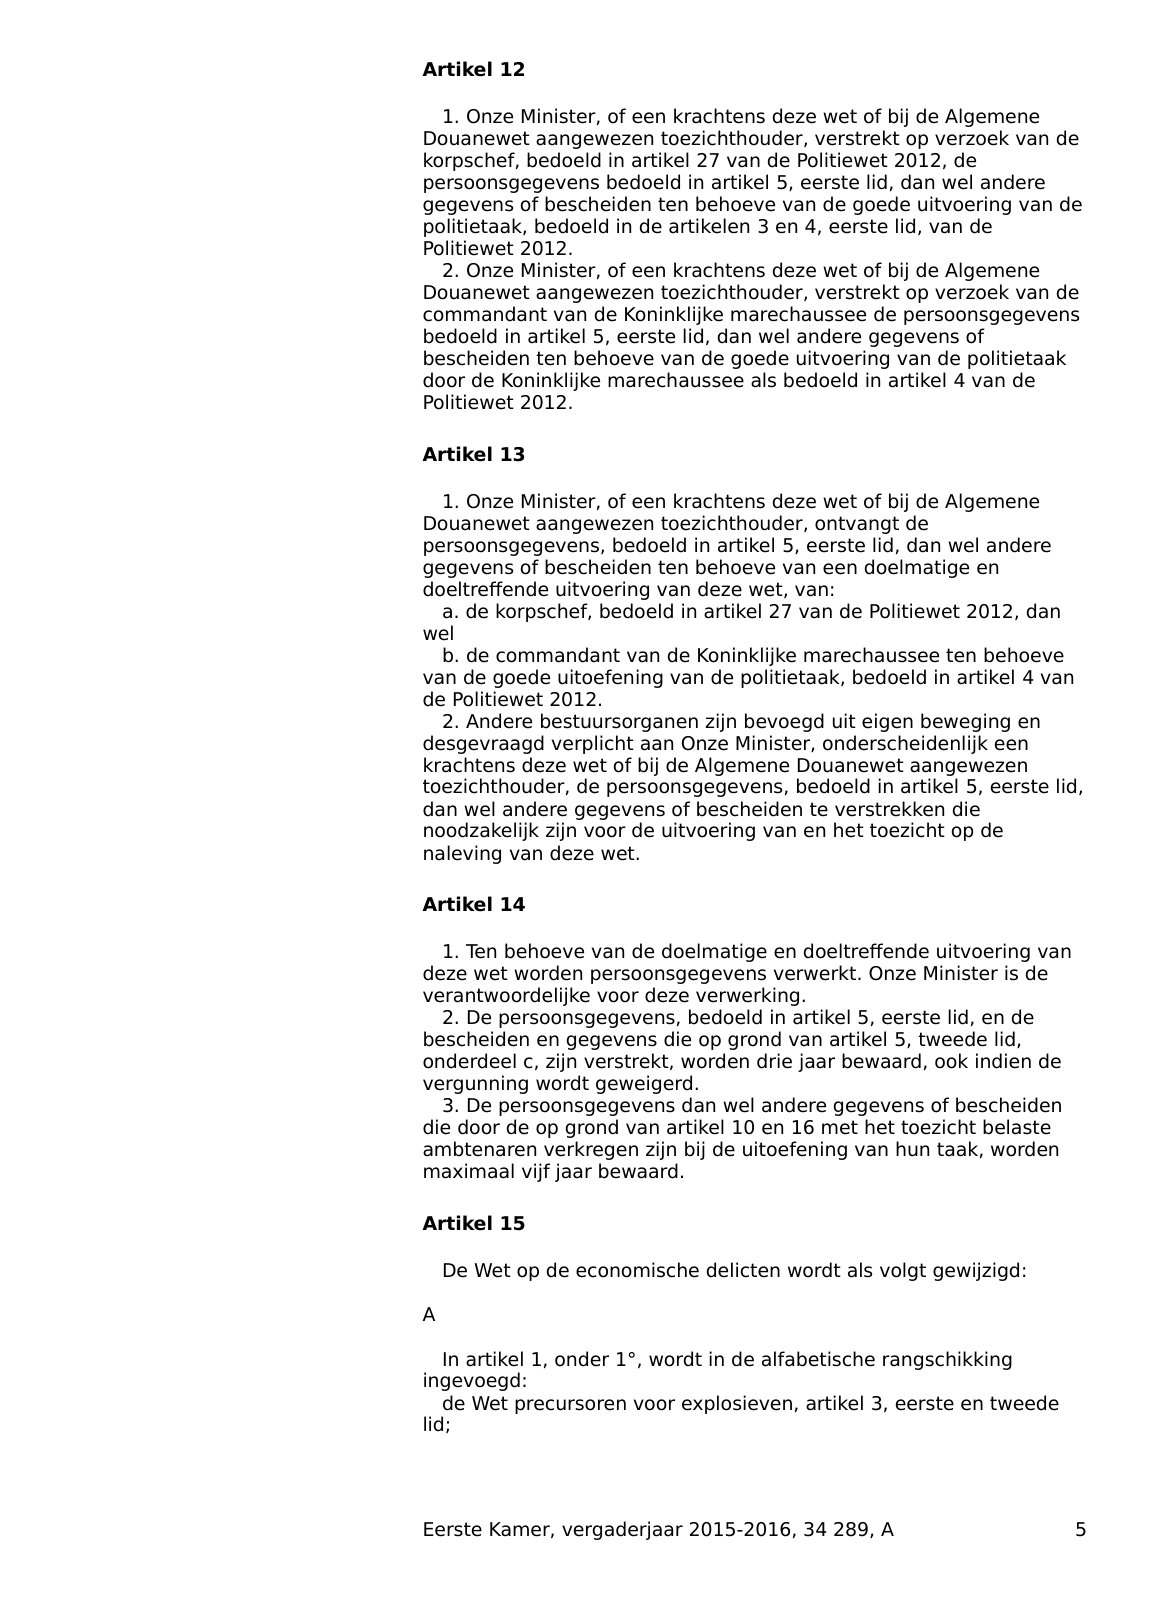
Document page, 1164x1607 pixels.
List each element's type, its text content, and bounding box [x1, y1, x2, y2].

text b. de commandant van de Koninklijke marechaussee ten behoeve van de goede uitoefening van de politietaak, bedoeld in artikel 4 van de Politiewet 2012. [422, 644, 1087, 711]
subtitle Artikel 14 [422, 894, 1087, 916]
text 1. Onze Minister, of een krachtens deze wet of bij de Algemene Douanewet aangewezen toezichthouder, ontvangt de persoonsgegevens, bedoeld in artikel 5, eerste lid, dan wel andere gegevens of bescheiden ten behoeve van een doelmatige en doeltreffende uitvoering van deze wet, van: [422, 491, 1087, 601]
text de Wet precursoren voor explosieven, artikel 3, eerste en tweede lid; [422, 1392, 1087, 1436]
subtitle Artikel 15 [422, 1213, 1087, 1235]
text a. de korpschef, bedoeld in artikel 27 van de Politiewet 2012, dan wel [422, 601, 1087, 644]
text 2. Andere bestuursorganen zijn bevoegd uit eigen beweging en desgevraagd verplicht aan Onze Minister, onderscheidenlijk een krachtens deze wet of bij de Algemene Douanewet aangewezen toezichthouder, de persoonsgegevens, bedoeld in artikel 5, eerste lid, dan wel andere gegevens of bescheiden te verstrekken die noodzakelijk zijn voor de uitvoering van en het toezicht op de naleving van deze wet. [422, 711, 1087, 864]
subtitle Artikel 12 [422, 59, 1087, 81]
text 1. Onze Minister, of een krachtens deze wet of bij de Algemene Douanewet aangewezen toezichthouder, verstrekt op verzoek van de korpschef, bedoeld in artikel 27 van de Politiewet 2012, de persoonsgegevens bedoeld in artikel 5, eerste lid, dan wel andere gegevens of bescheiden ten behoeve van de goede uitvoering van de politietaak, bedoeld in de artikelen 3 en 4, eerste lid, van de Politiewet 2012. [422, 106, 1087, 260]
text 3. De persoonsgegevens dan wel andere gegevens of bescheiden die door de op grond van artikel 10 en 16 met het toezicht belaste ambtenaren verkregen zijn bij de uitoefening van hun taak, worden maximaal vijf jaar bewaard. [422, 1095, 1087, 1183]
text 2. Onze Minister, of een krachtens deze wet of bij de Algemene Douanewet aangewezen toezichthouder, verstrekt op verzoek van de commandant van de Koninklijke marechaussee de persoonsgegevens bedoeld in artikel 5, eerste lid, dan wel andere gegevens of bescheiden ten behoeve van de goede uitvoering van de politietaak door de Koninklijke marechaussee als bedoeld in artikel 4 van de Politiewet 2012. [422, 260, 1087, 414]
text 2. De persoonsgegevens, bedoeld in artikel 5, eerste lid, en de bescheiden en gegevens die op grond van artikel 5, tweede lid, onderdeel c, zijn verstrekt, worden drie jaar bewaard, ook indien de vergunning wordt geweigerd. [422, 1007, 1087, 1095]
text In artikel 1, onder 1°, wordt in de alfabetische rangschikking ingevoegd: [422, 1348, 1087, 1392]
text A [422, 1304, 1087, 1326]
text 1. Ten behoeve van de doelmatige en doeltreffende uitvoering van deze wet worden persoonsgegevens verwerkt. Onze Minister is de verantwoordelijke voor deze verwerking. [422, 941, 1087, 1007]
text De Wet op de economische delicten wordt als volgt gewijzigd: [422, 1260, 1087, 1282]
subtitle Artikel 13 [422, 444, 1087, 466]
